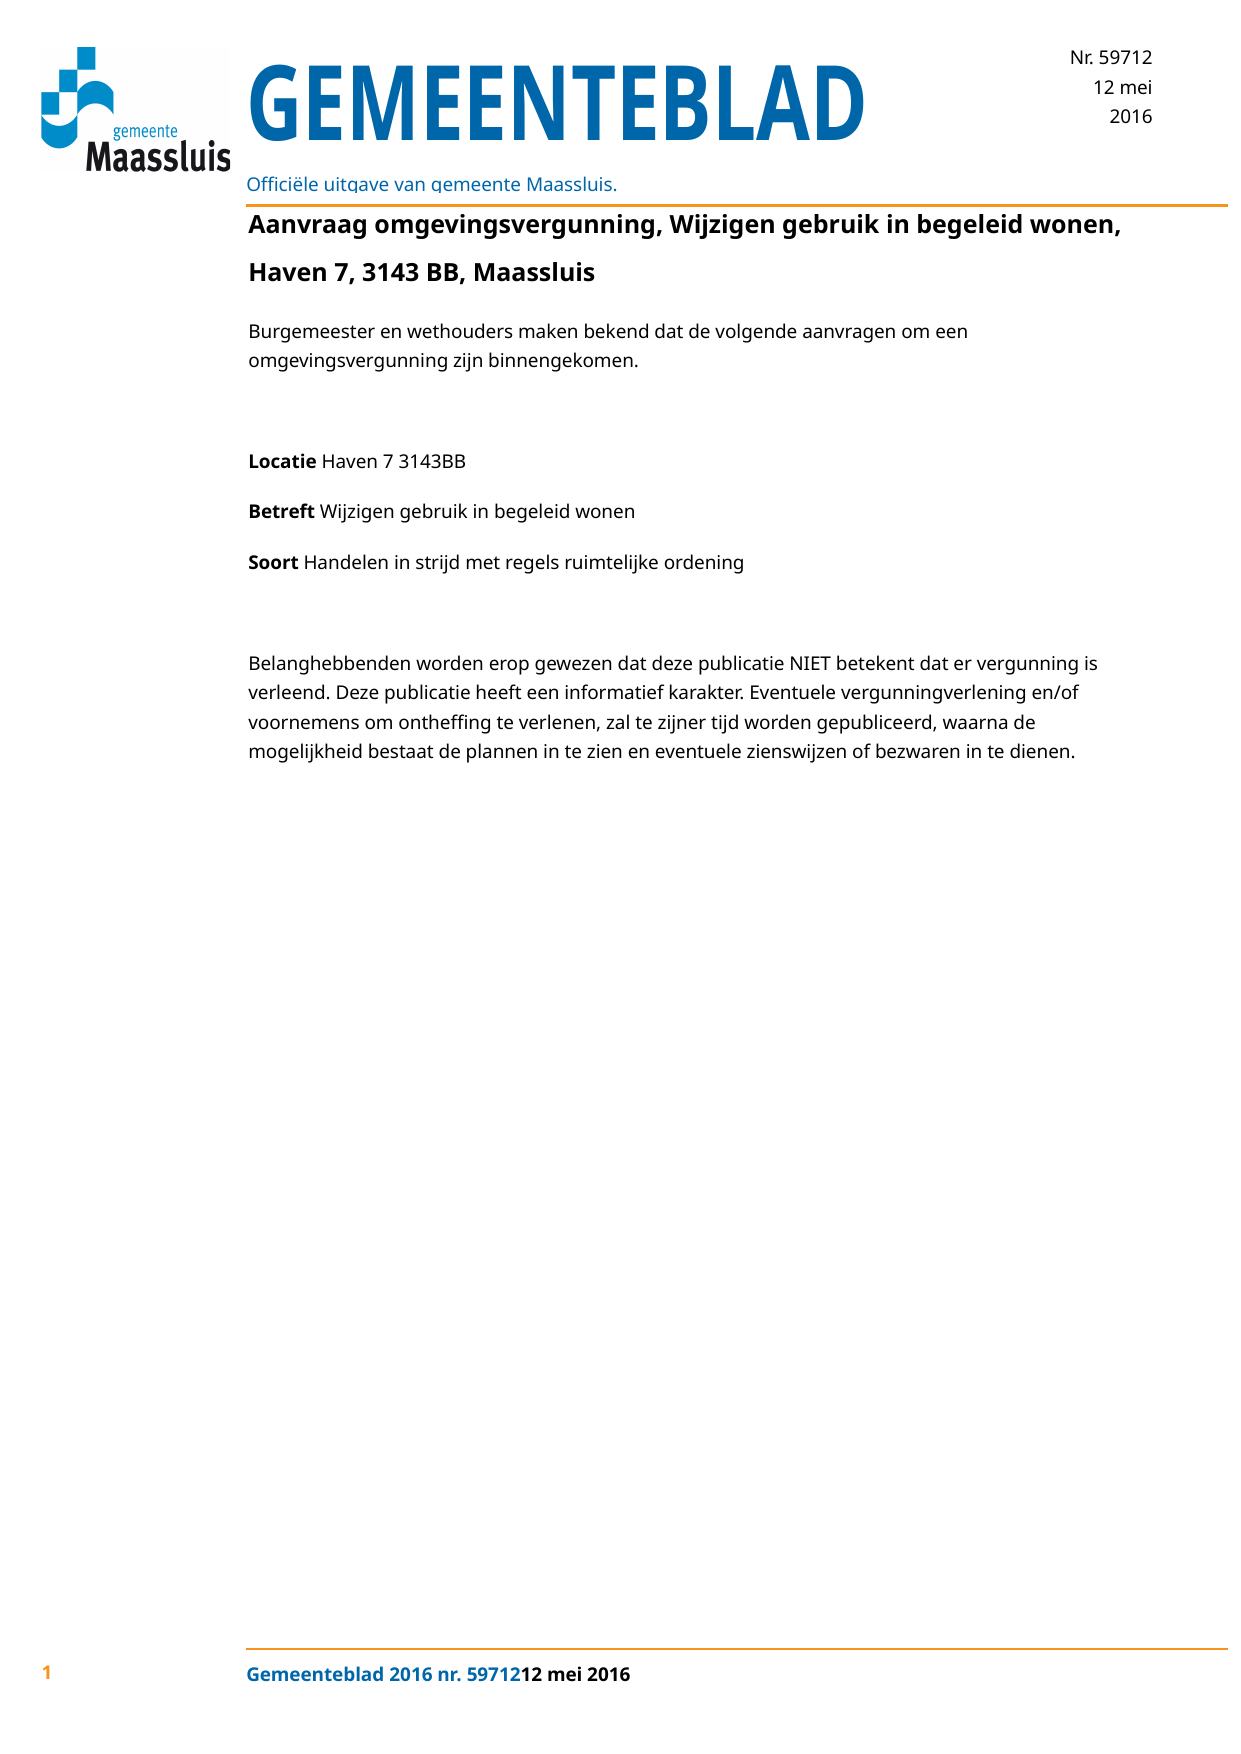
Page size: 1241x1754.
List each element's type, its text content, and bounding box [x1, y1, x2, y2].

text Aanvraag omgevingsvergunning, Wijzigen gebruik in begeleid wonen, Haven 7, 3143 BB, Maassluis [248, 207, 1152, 288]
text Betreft Wijzigen gebruik in begeleid wonen [248, 499, 1152, 524]
text Belanghebbenden worden erop gewezen dat deze publicatie NIET betekent dat er vergunning is verleend. Deze publicatie heeft een informatief karakter. Eventuele vergunningverlening en/of voornemens om ontheffing te verlenen, zal te zijner tijd worden gepubliceerd, waarna de mogelijkheid bestaat de plannen in te zien en eventuele zienswijzen of bezwaren in te dienen. [248, 650, 1152, 764]
text Soort Handelen in strijd met regels ruimtelijke ordening [248, 549, 1152, 575]
text Burgemeester en wethouders maken bekend dat de volgende aanvragen om een omgevingsvergunning zijn binnengekomen. [248, 318, 1152, 373]
picture [41, 47, 231, 172]
picture [41, 47, 77, 92]
text Locatie Haven 7 3143BB [248, 448, 1152, 474]
